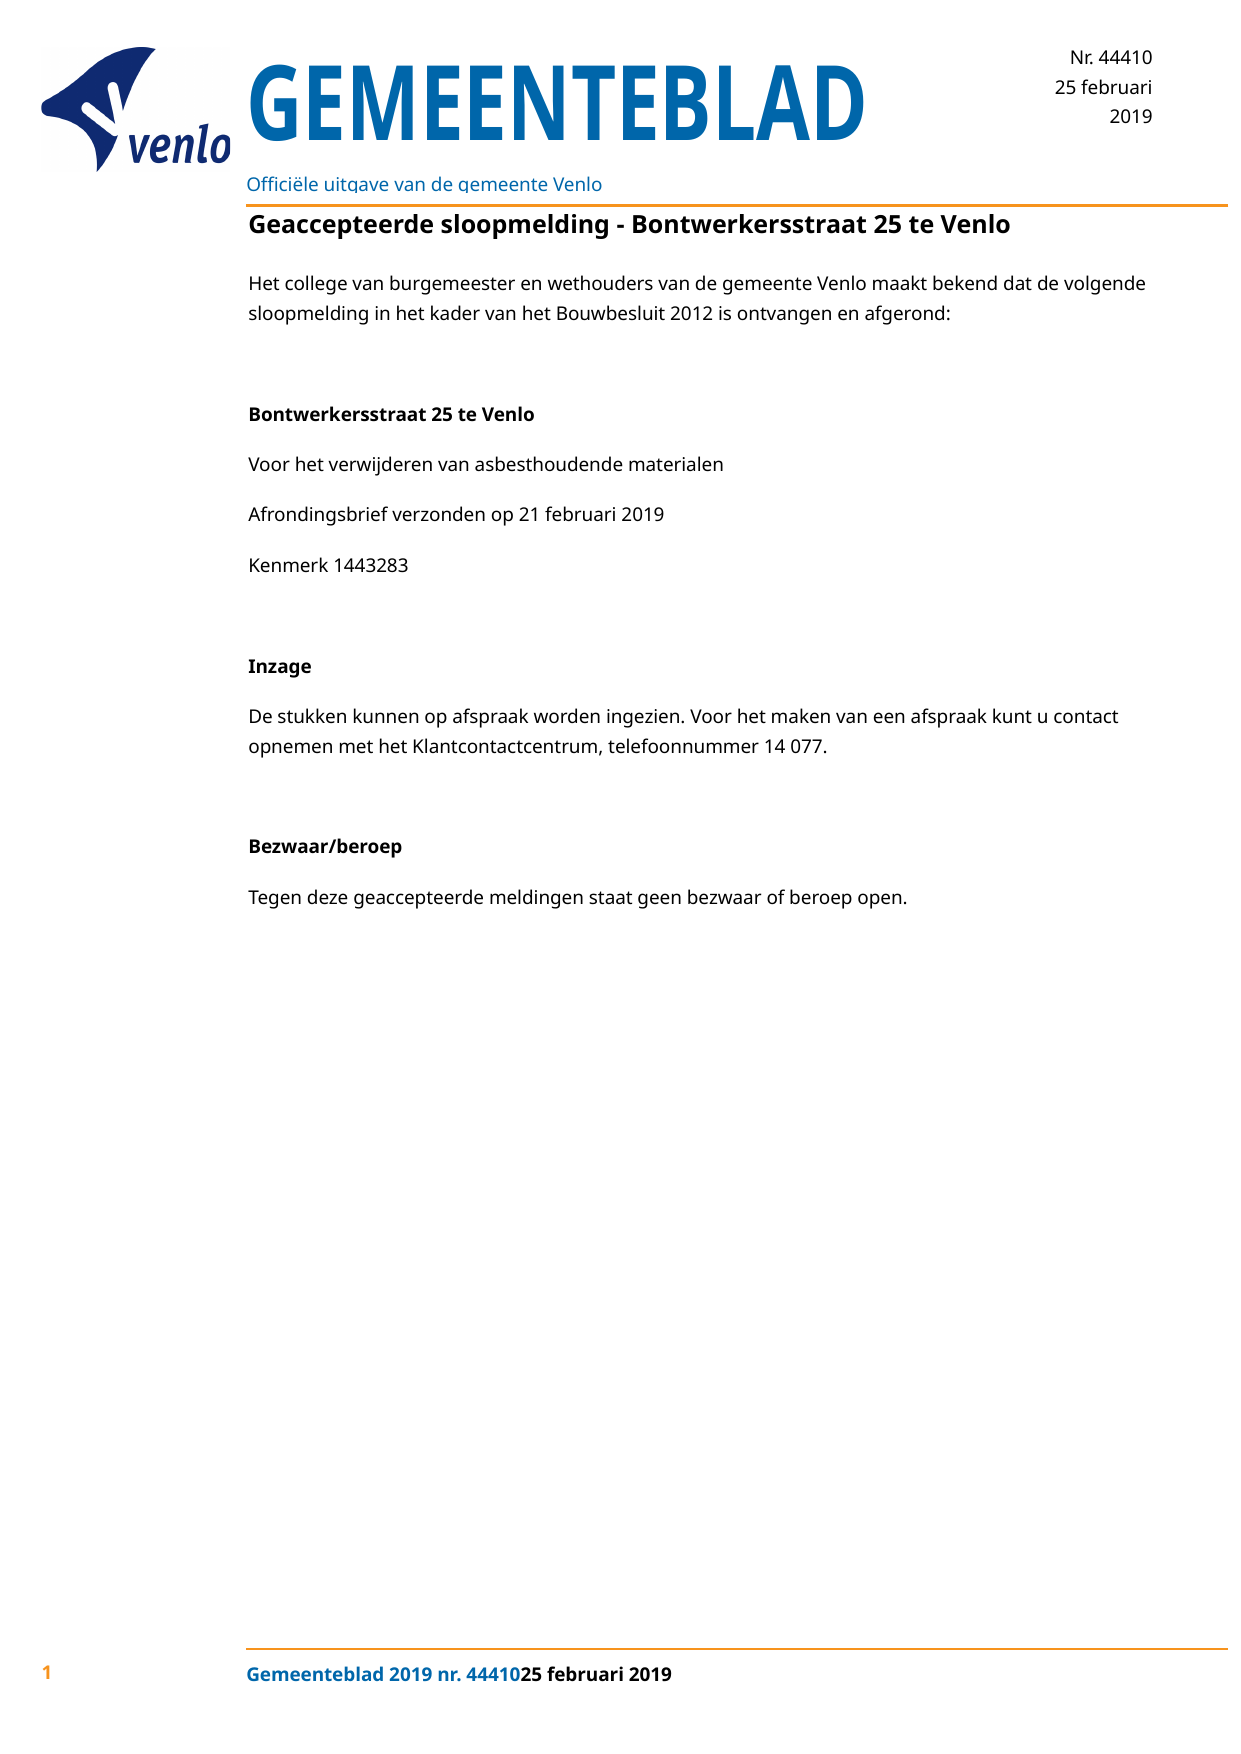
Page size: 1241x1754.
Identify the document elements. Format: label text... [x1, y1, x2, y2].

text Bontwerkersstraat 25 te Venlo [248, 401, 1152, 426]
text Bezwaar/beroep [248, 834, 1152, 859]
text Kenmerk 1443283 [248, 552, 1152, 578]
text De stukken kunnen op afspraak worden ingezien. Voor het maken van een afspraak kunt u contact opnemen met het Klantcontactcentrum, telefoonnummer 14 077. [248, 703, 1152, 758]
text Voor het verwijderen van asbesthoudende materialen [248, 451, 1152, 477]
text Inzage [248, 653, 1152, 678]
picture [41, 47, 231, 172]
text Geaccepteerde sloopmelding - Bontwerkersstraat 25 te Venlo [248, 207, 1152, 241]
text Het college van burgemeester en wethouders van de gemeente Venlo maakt bekend dat de volgende sloopmelding in het kader van het Bouwbesluit 2012 is ontvangen en afgerond: [248, 270, 1152, 326]
text Afrondingsbrief verzonden op 21 februari 2019 [248, 502, 1152, 527]
text Tegen deze geaccepteerde meldingen staat geen bezwaar of beroep open. [248, 884, 1152, 910]
